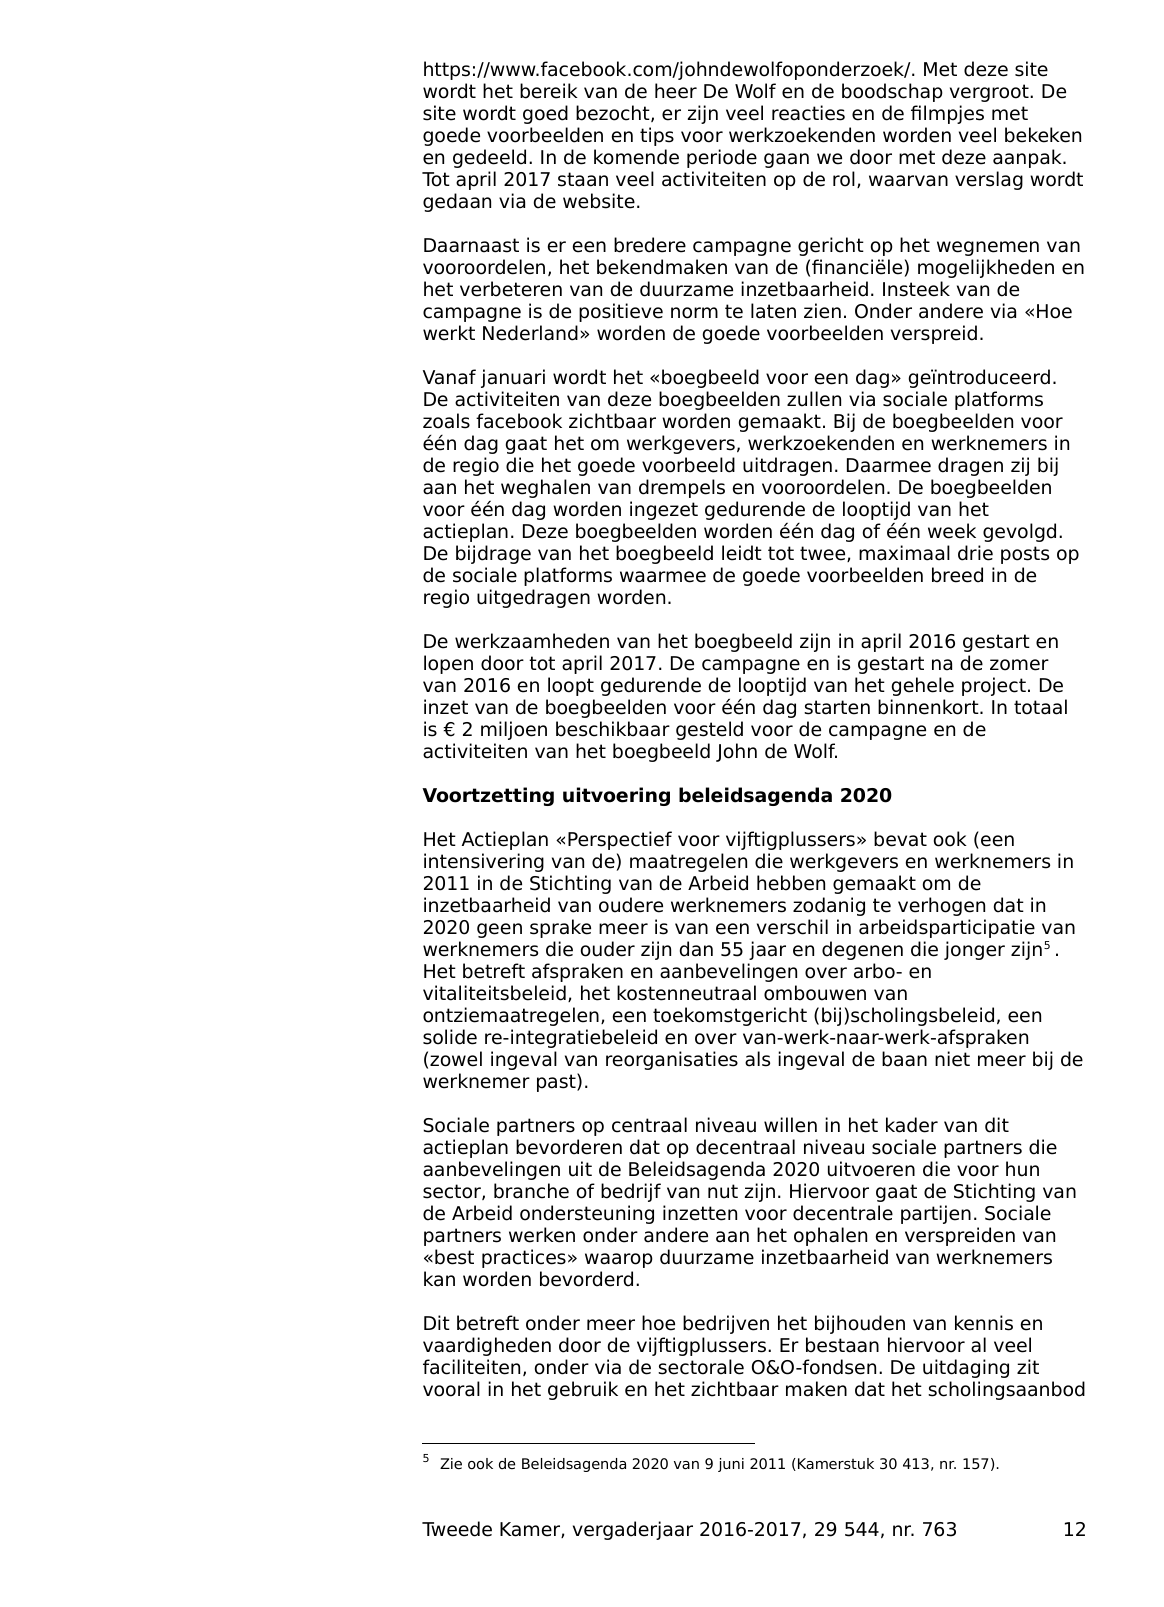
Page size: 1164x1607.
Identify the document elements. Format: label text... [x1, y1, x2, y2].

text https://www.facebook.com/johndewolfoponderzoek/. Met deze site wordt het bereik van de heer De Wolf en de boodschap vergroot. De site wordt goed bezocht, er zijn veel reacties en de filmpjes met goede voorbeelden en tips voor werkzoekenden worden veel bekeken en gedeeld. In de komende periode gaan we door met deze aanpak. Tot april 2017 staan veel activiteiten op de rol, waarvan verslag wordt gedaan via de website. [422, 59, 1087, 213]
text Het Actieplan «Perspectief voor vijftigplussers» bevat ook (een intensivering van de) maatregelen die werkgevers en werknemers in 2011 in de Stichting van de Arbeid hebben gemaakt om de inzetbaarheid van oudere werknemers zodanig te verhogen dat in 2020 geen sprake meer is van een verschil in arbeidsparticipatie van werknemers die ouder zijn dan 55 jaar en degenen die jonger zijn. Het betreft afspraken en aanbevelingen over arbo- en vitaliteitsbeleid, het kostenneutraal ombouwen van ontziemaatregelen, een toekomstgericht (bij)scholingsbeleid, een solide re-integratiebeleid en over van-werk-naar-werk-afspraken (zowel ingeval van reorganisaties als ingeval de baan niet meer bij de werknemer past). [422, 829, 1087, 1093]
subtitle Voortzetting uitvoering beleidsagenda 2020 [422, 785, 1087, 807]
text Daarnaast is er een bredere campagne gericht op het wegnemen van vooroordelen, het bekendmaken van de (financiële) mogelijkheden en het verbeteren van de duurzame inzetbaarheid. Insteek van de campagne is de positieve norm te laten zien. Onder andere via «Hoe werkt Nederland» worden de goede voorbeelden verspreid. [422, 235, 1087, 345]
text Dit betreft onder meer hoe bedrijven het bijhouden van kennis en vaardigheden door de vijftigplussers. Er bestaan hiervoor al veel faciliteiten, onder via de sectorale O&O-fondsen. De uitdaging zit vooral in het gebruik en het zichtbaar maken dat het scholingsaanbod [422, 1313, 1087, 1401]
text Vanaf januari wordt het «boegbeeld voor een dag» geïntroduceerd. De activiteiten van deze boegbeelden zullen via sociale platforms zoals facebook zichtbaar worden gemaakt. Bij de boegbeelden voor één dag gaat het om werkgevers, werkzoekenden en werknemers in de regio die het goede voorbeeld uitdragen. Daarmee dragen zij bij aan het weghalen van drempels en vooroordelen. De boegbeelden voor één dag worden ingezet gedurende de looptijd van het actieplan. Deze boegbeelden worden één dag of één week gevolgd. De bijdrage van het boegbeeld leidt tot twee, maximaal drie posts op de sociale platforms waarmee de goede voorbeelden breed in de regio uitgedragen worden. [422, 367, 1087, 609]
text De werkzaamheden van het boegbeeld zijn in april 2016 gestart en lopen door tot april 2017. De campagne en is gestart na de zomer van 2016 en loopt gedurende de looptijd van het gehele project. De inzet van de boegbeelden voor één dag starten binnenkort. In totaal is € 2 miljoen beschikbaar gesteld voor de campagne en de activiteiten van het boegbeeld John de Wolf. [422, 631, 1087, 763]
text Sociale partners op centraal niveau willen in het kader van dit actieplan bevorderen dat op decentraal niveau sociale partners die aanbevelingen uit de Beleidsagenda 2020 uitvoeren die voor hun sector, branche of bedrijf van nut zijn. Hiervoor gaat de Stichting van de Arbeid ondersteuning inzetten voor decentrale partijen. Sociale partners werken onder andere aan het ophalen en verspreiden van «best practices» waarop duurzame inzetbaarheid van werknemers kan worden bevorderd. [422, 1115, 1087, 1291]
text Zie ook de Beleidsagenda 2020 van 9 juni 2011 (Kamerstuk 30 413, nr. 157). [422, 1452, 1087, 1474]
